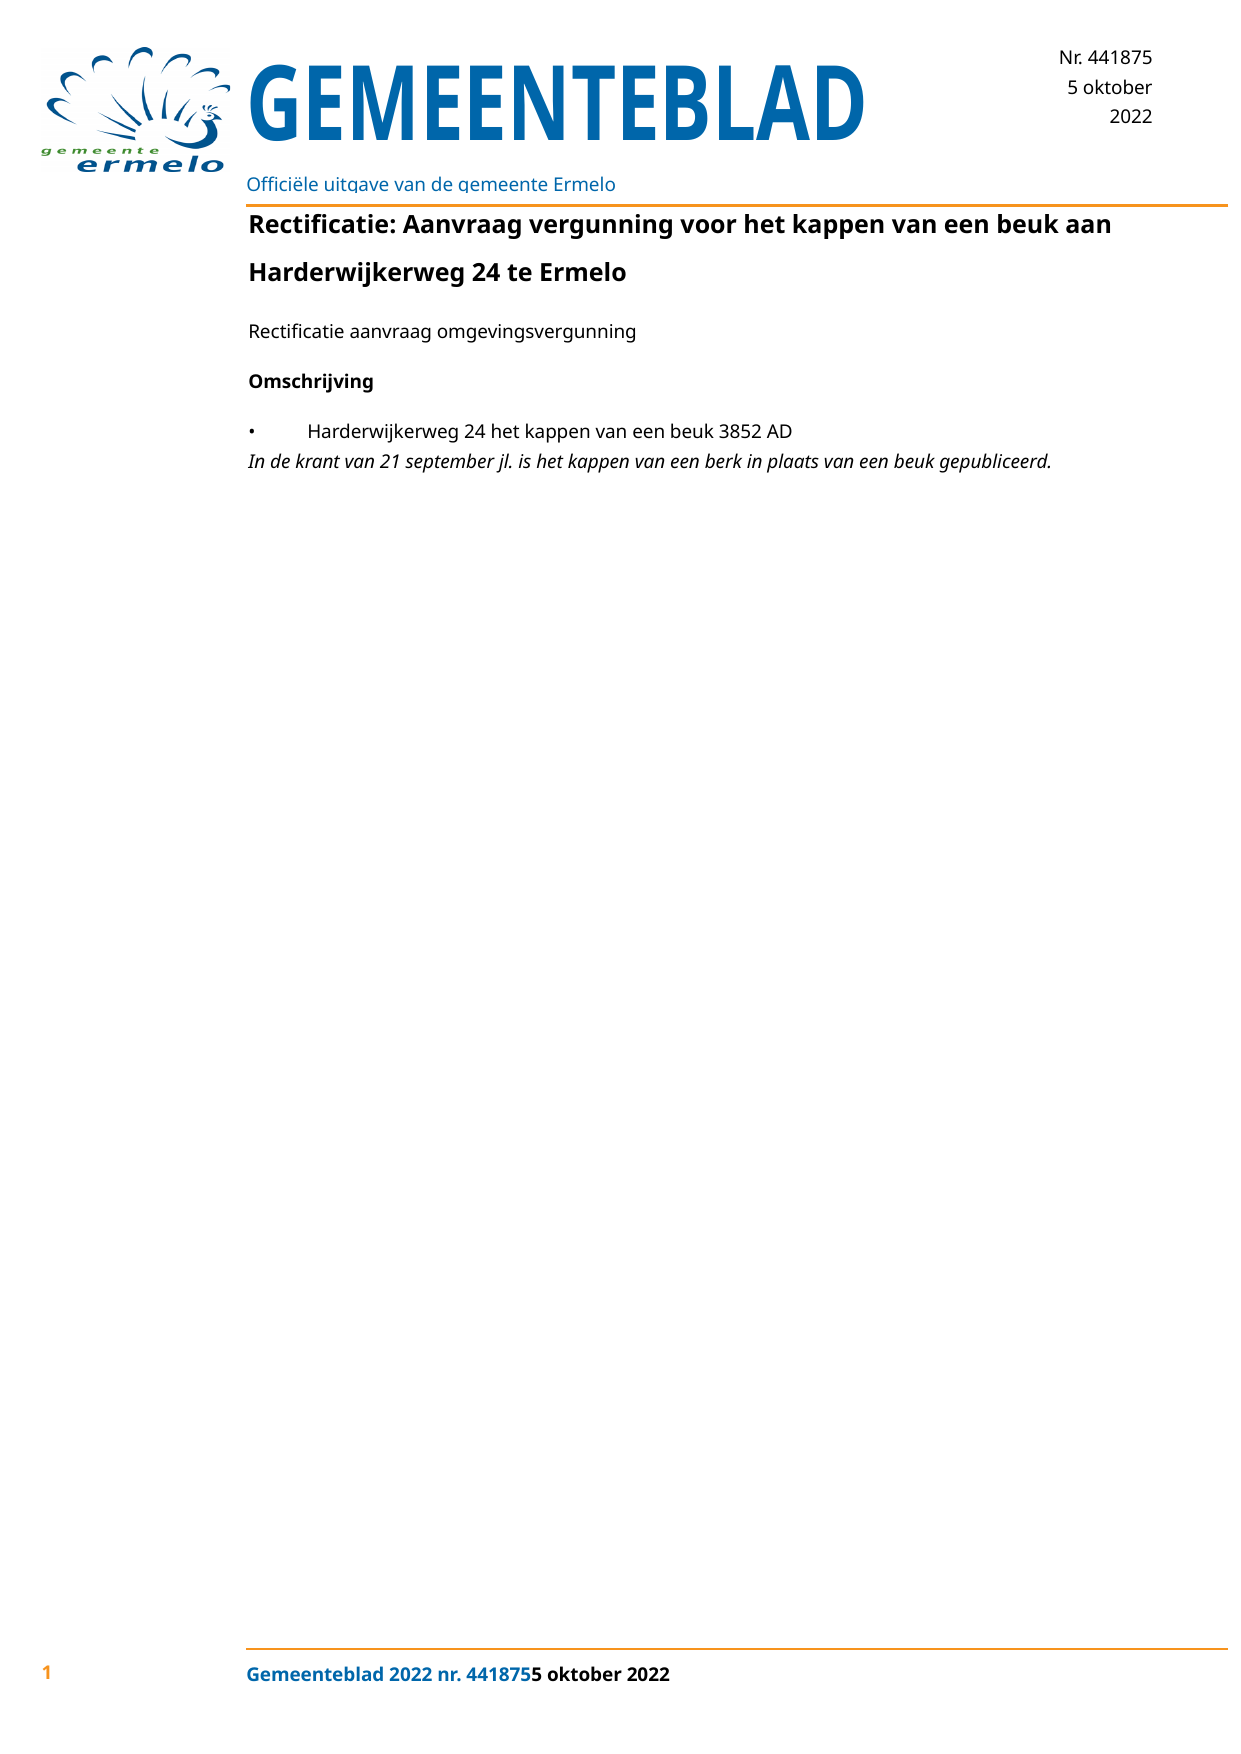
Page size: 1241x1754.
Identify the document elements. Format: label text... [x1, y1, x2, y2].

list Harderwijkerweg 24 het kappen van een beuk 3852 AD [248, 419, 1152, 444]
text Rectificatie: Aanvraag vergunning voor het kappen van een beuk aan Harderwijkerweg 24 te Ermelo [248, 207, 1152, 288]
text Rectificatie aanvraag omgevingsvergunning [248, 318, 1152, 344]
text Omschrijving [248, 368, 1152, 394]
picture [41, 47, 231, 172]
text In de krant van 21 september jl. is het kappen van een berk in plaats van een beuk gepubliceerd. [248, 448, 1152, 474]
